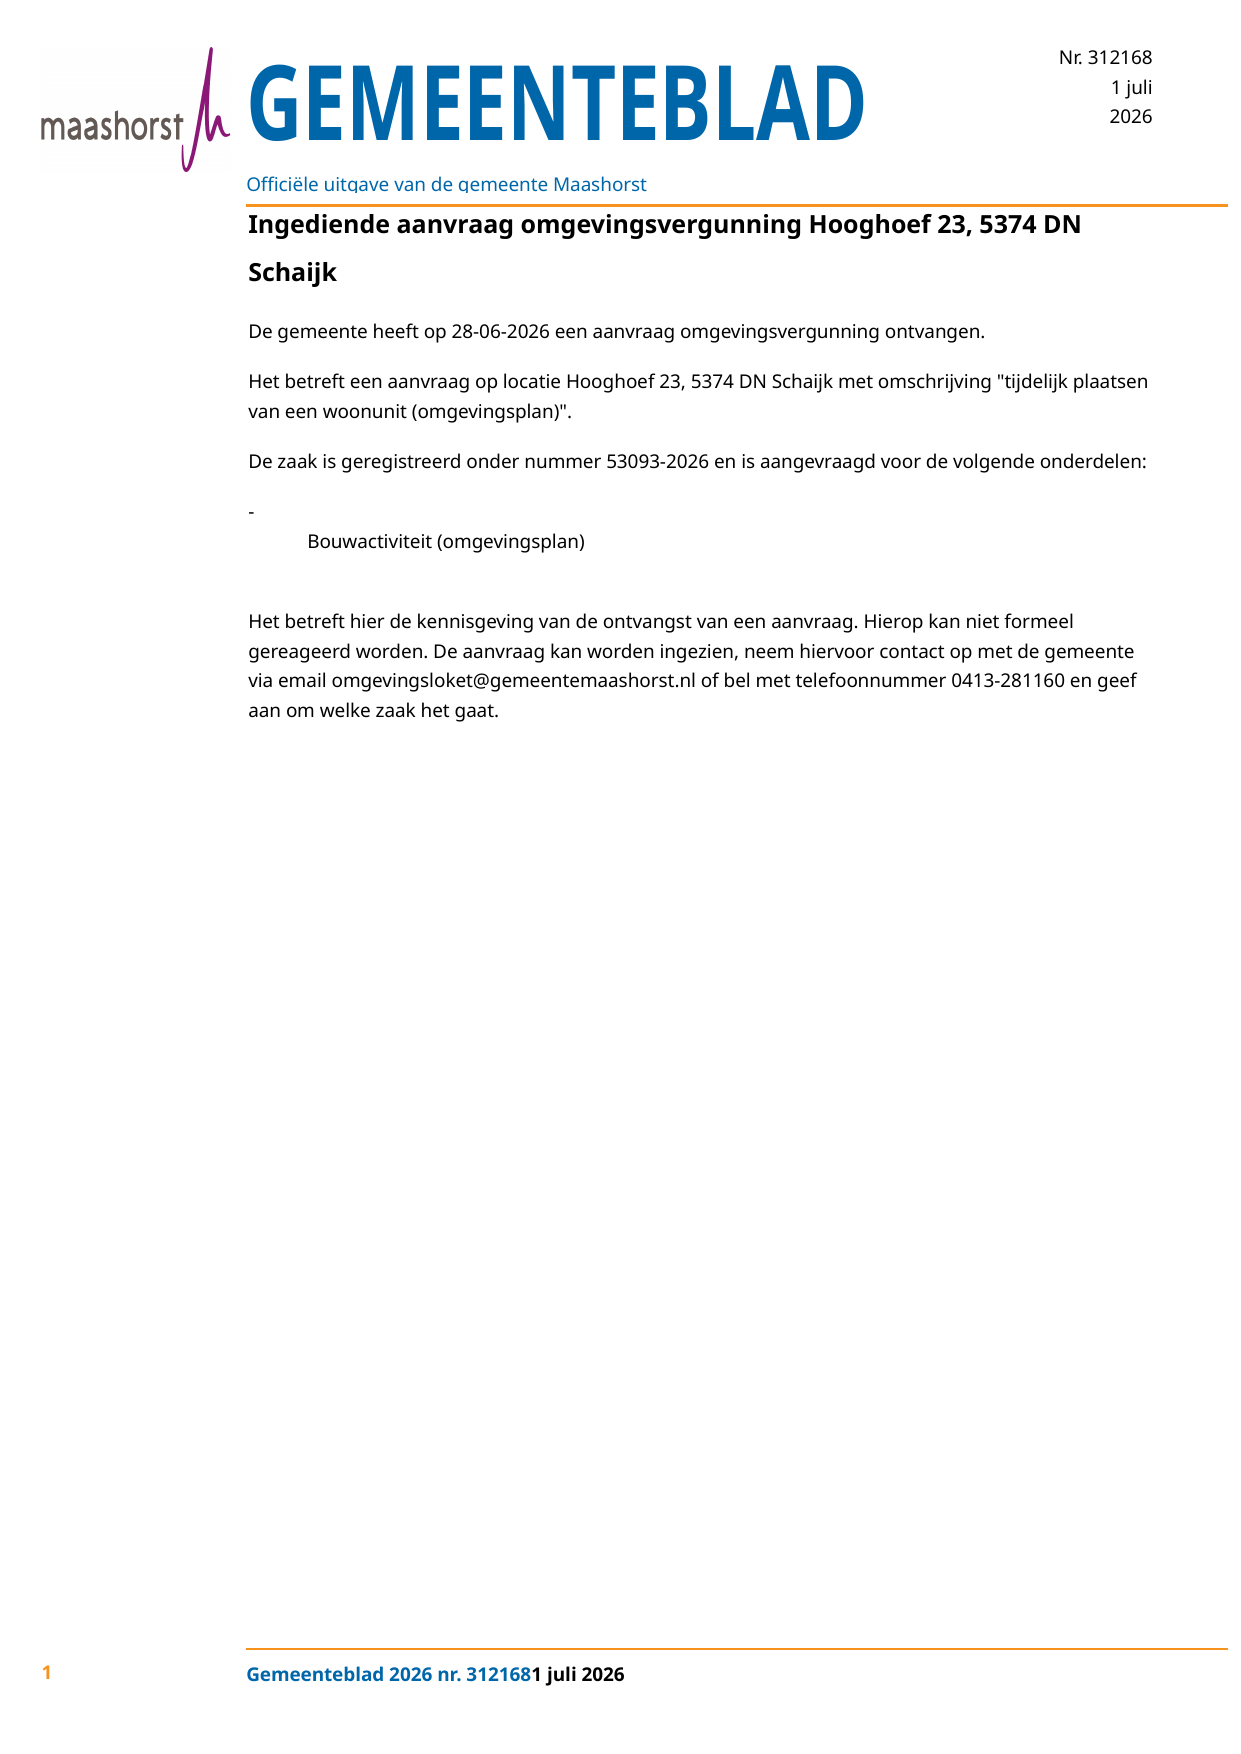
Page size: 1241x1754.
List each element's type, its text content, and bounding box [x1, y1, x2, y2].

picture [41, 47, 231, 172]
text Ingediende aanvraag omgevingsvergunning Hooghoef 23, 5374 DN Schaijk [248, 207, 1152, 288]
text Het betreft een aanvraag op locatie Hooghoef 23, 5374 DN Schaijk met omschrijving "tijdelijk plaatsen van een woonunit (omgevingsplan)". [248, 368, 1152, 424]
text De gemeente heeft op 28-06-2026 een aanvraag omgevingsvergunning ontvangen. [248, 318, 1152, 344]
list Bouwactiviteit (omgevingsplan) [248, 528, 1152, 554]
text Het betreft hier de kennisgeving van de ontvangst van een aanvraag. Hierop kan niet formeel gereageerd worden. De aanvraag kan worden ingezien, neem hiervoor contact op met de gemeente via email omgevingsloket@gemeentemaashorst.nl of bel met telefoonnummer 0413-281160 en geef aan om welke zaak het gaat. [248, 608, 1152, 723]
text De zaak is geregistreerd onder nummer 53093-2026 en is aangevraagd voor de volgende onderdelen: [248, 448, 1152, 474]
